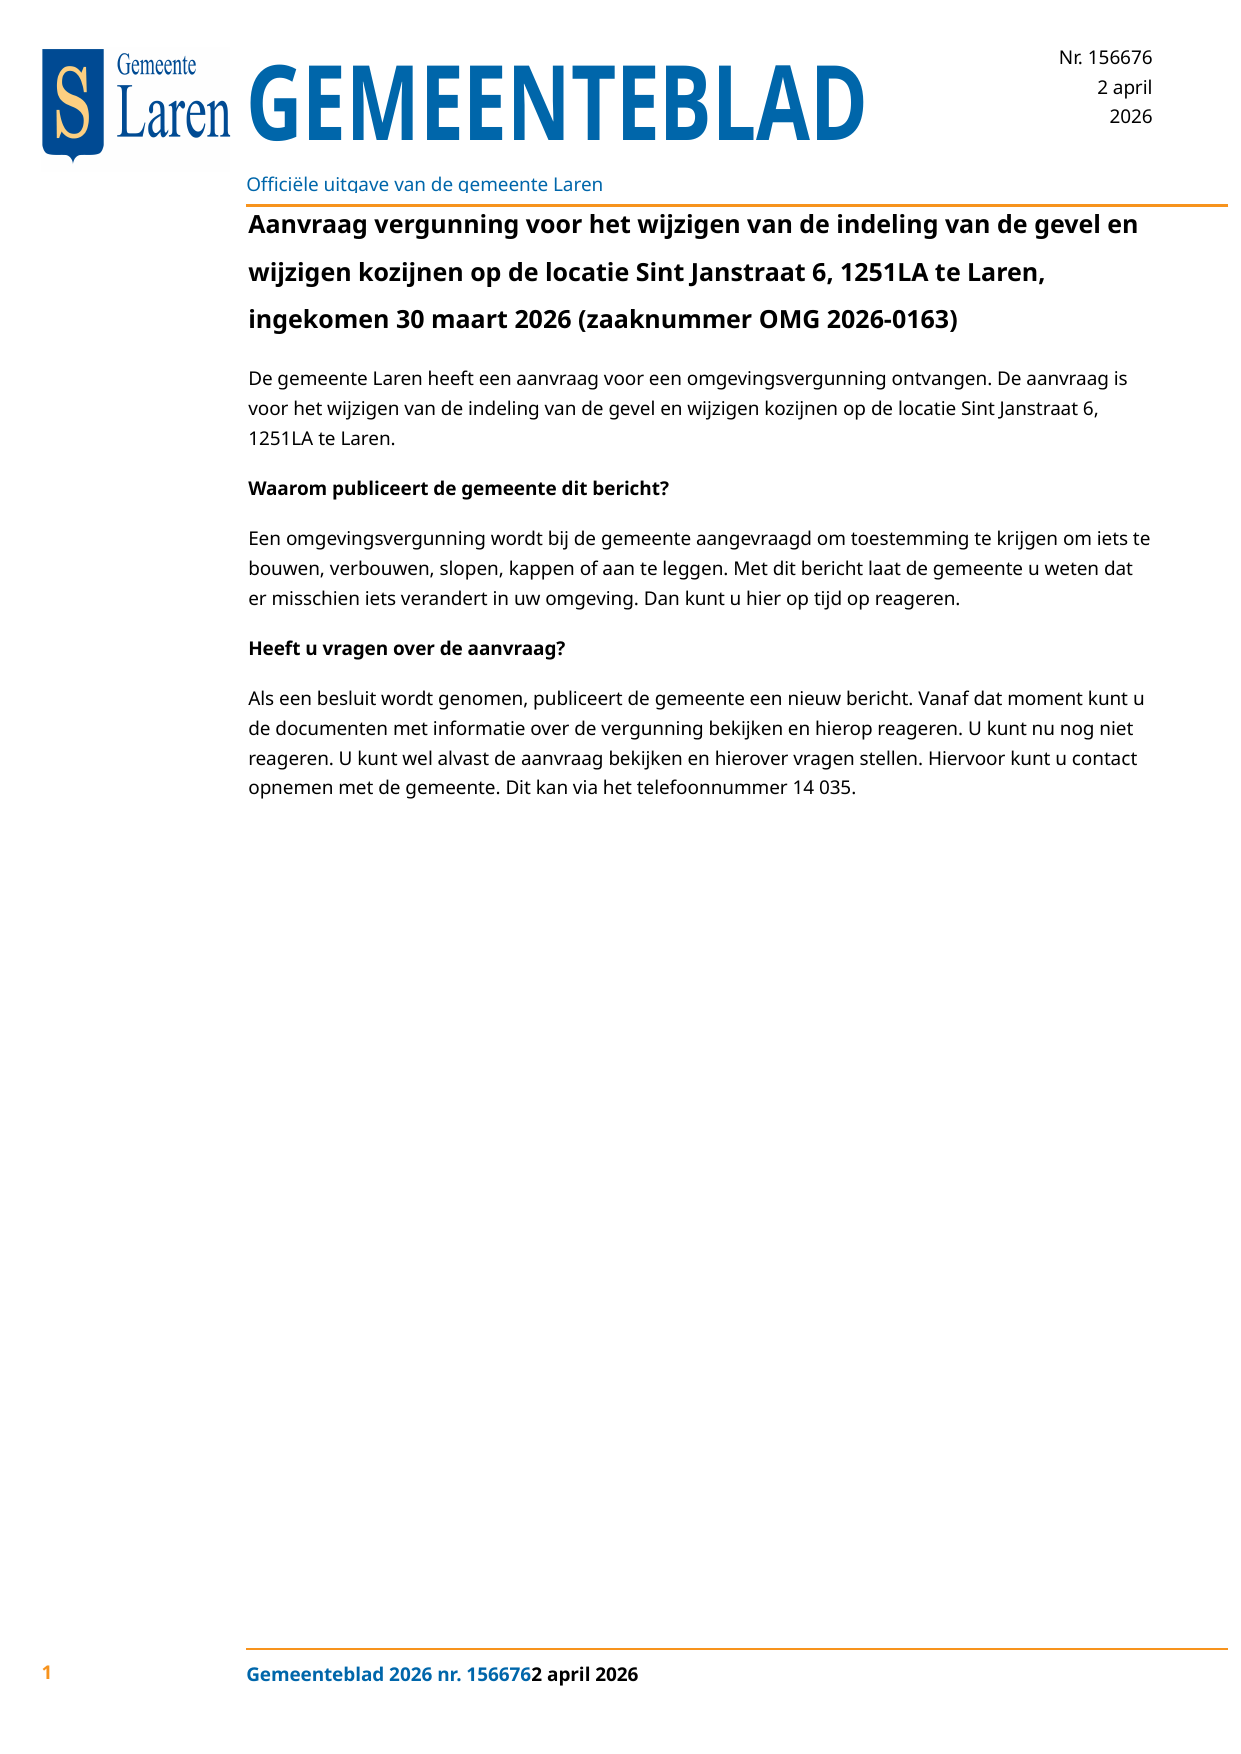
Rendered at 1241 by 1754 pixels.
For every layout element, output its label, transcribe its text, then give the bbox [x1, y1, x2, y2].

text De gemeente Laren heeft een aanvraag voor een omgevingsvergunning ontvangen. De aanvraag is voor het wijzigen van de indeling van de gevel en wijzigen kozijnen op de locatie Sint Janstraat 6, 1251LA te Laren. [248, 366, 1152, 450]
text Waarom publiceert de gemeente dit bericht? [248, 475, 1152, 501]
picture [41, 47, 231, 172]
text Een omgevingsvergunning wordt bij de gemeente aangevraagd om toestemming te krijgen om iets te bouwen, verbouwen, slopen, kappen of aan te leggen. Met dit bericht laat de gemeente u weten dat er misschien iets verandert in uw omgeving. Dan kunt u hier op tijd op reageren. [248, 526, 1152, 610]
text Heeft u vragen over de aanvraag? [248, 635, 1152, 661]
text Als een besluit wordt genomen, publiceert de gemeente een nieuw bericht. Vanaf dat moment kunt u de documenten met informatie over de vergunning bekijken en hierop reageren. U kunt nu nog niet reageren. U kunt wel alvast de aanvraag bekijken en hierover vragen stellen. Hiervoor kunt u contact opnemen met de gemeente. Dit kan via het telefoonnummer 14 035. [248, 686, 1152, 800]
text Aanvraag vergunning voor het wijzigen van de indeling van de gevel en wijzigen kozijnen op de locatie Sint Janstraat 6, 1251LA te Laren, ingekomen 30 maart 2026 (zaaknummer OMG 2026-0163) [248, 207, 1152, 336]
